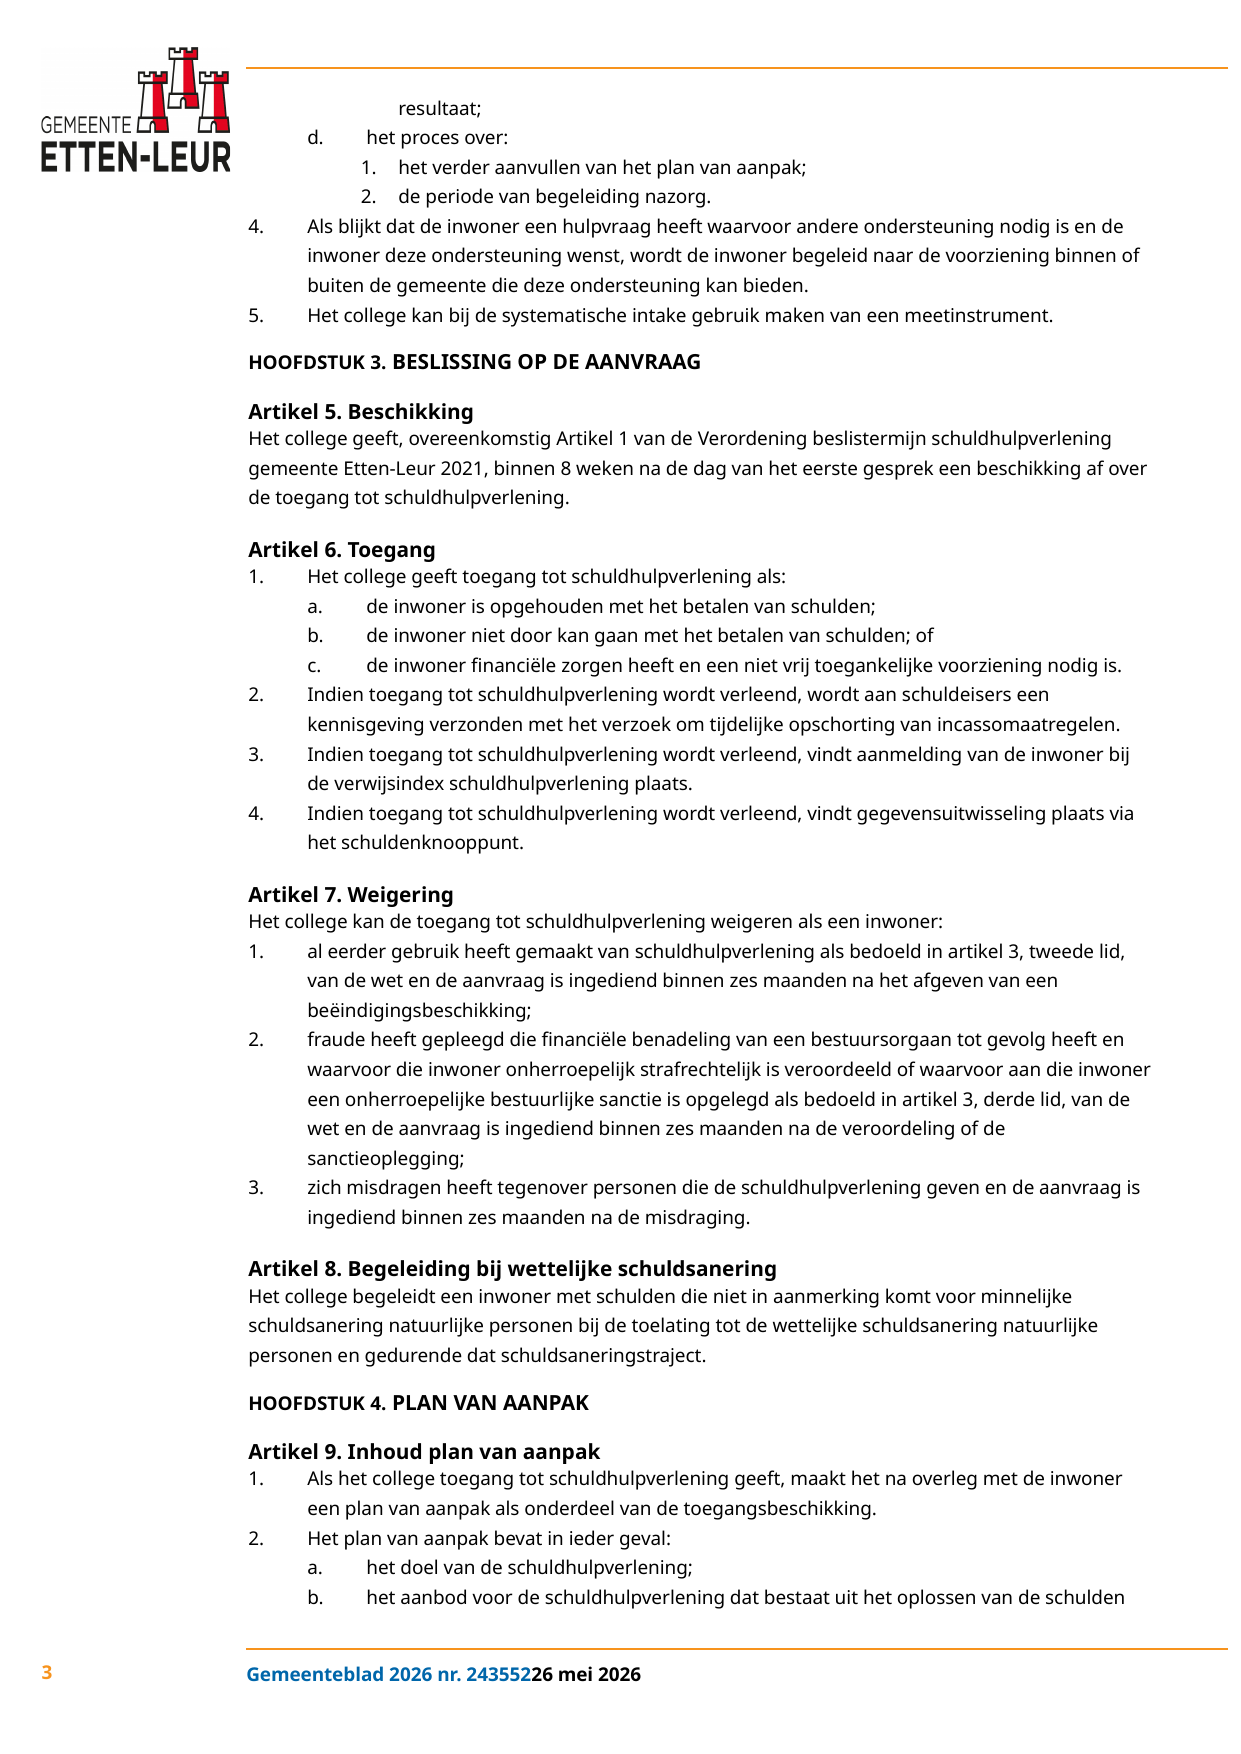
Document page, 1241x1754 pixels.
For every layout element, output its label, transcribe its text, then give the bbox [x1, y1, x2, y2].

list de inwoner is opgehouden met het betalen van schulden; [307, 593, 1152, 618]
list Indien toegang tot schuldhulpverlening wordt verleend, wordt aan schuldeisers een kennisgeving verzonden met het verzoek om tijdelijke opschorting van incassomaatregelen. [248, 682, 1152, 737]
list fraude heeft gepleegd die financiële benadeling van een bestuursorgaan tot gevolg heeft en waarvoor die inwoner onherroepelijk strafrechtelijk is veroordeeld of waarvoor aan die inwoner een onherroepelijke bestuurlijke sanctie is opgelegd als bedoeld in artikel 3, derde lid, van de wet en de aanvraag is ingediend binnen zes maanden na de veroordeling of de sanctieoplegging; [248, 1027, 1152, 1171]
text Artikel 6. Toegang [248, 535, 1152, 563]
list Indien toegang tot schuldhulpverlening wordt verleend, vindt aanmelding van de inwoner bij de verwijsindex schuldhulpverlening plaats. [248, 741, 1152, 796]
list Als blijkt dat de inwoner een hulpvraag heeft waarvoor andere ondersteuning nodig is en de inwoner deze ondersteuning wenst, wordt de inwoner begeleid naar de voorziening binnen of buiten de gemeente die deze ondersteuning kan bieden. [248, 213, 1152, 298]
text HOOFDSTUK 4. PLAN VAN AANPAK [248, 1388, 1152, 1416]
text Artikel 9. Inhoud plan van aanpak [248, 1437, 1152, 1466]
list Als het college toegang tot schuldhulpverlening geeft, maakt het na overleg met de inwoner een plan van aanpak als onderdeel van de toegangsbeschikking. [248, 1466, 1152, 1521]
list het verder aanvullen van het plan van aanpak; [361, 154, 1152, 180]
list Het college kan bij de systematische intake gebruik maken van een meetinstrument. [248, 302, 1152, 328]
list Het college geeft toegang tot schuldhulpverlening als: [248, 563, 1152, 589]
list Indien toegang tot schuldhulpverlening wordt verleend, vindt gegevensuitwisseling plaats via het schuldenknooppunt. [248, 800, 1152, 855]
list Het plan van aanpak bevat in ieder geval: [248, 1525, 1152, 1550]
list het proces over: [307, 124, 1152, 150]
list de periode van begeleiding nazorg. [361, 183, 1152, 209]
text Artikel 8. Begeleiding bij wettelijke schuldsanering [248, 1254, 1152, 1283]
list de inwoner financiële zorgen heeft en een niet vrij toegankelijke voorziening nodig is. [307, 652, 1152, 678]
picture [41, 47, 231, 172]
list zich misdragen heeft tegenover personen die de schuldhulpverlening geven en de aanvraag is ingediend binnen zes maanden na de misdraging. [248, 1174, 1152, 1230]
list de inwoner niet door kan gaan met het betalen van schulden; of [307, 622, 1152, 648]
text Het college begeleidt een inwoner met schulden die niet in aanmerking komt voor minnelijke schuldsanering natuurlijke personen bij de toelating tot de wettelijke schuldsanering natuurlijke personen en gedurende dat schuldsaneringstraject. [248, 1283, 1152, 1368]
list het doel van de schuldhulpverlening; [307, 1554, 1152, 1580]
text Het college geeft, overeenkomstig Artikel 1 van de Verordening beslistermijn schuldhulpverlening gemeente Etten-Leur 2021, binnen 8 weken na de dag van het eerste gesprek een beschikking af over de toegang tot schuldhulpverlening. [248, 425, 1152, 510]
list resultaat; [361, 95, 1152, 121]
text Artikel 7. Weigering [248, 880, 1152, 908]
text Artikel 5. Beschikking [248, 397, 1152, 425]
list het aanbod voor de schuldhulpverlening dat bestaat uit het oplossen van de schulden [307, 1584, 1152, 1609]
text Het college kan de toegang tot schuldhulpverlening weigeren als een inwoner: [248, 908, 1152, 934]
list al eerder gebruik heeft gemaakt van schuldhulpverlening als bedoeld in artikel 3, tweede lid, van de wet en de aanvraag is ingediend binnen zes maanden na het afgeven van een beëindigingsbeschikking; [248, 938, 1152, 1023]
text HOOFDSTUK 3. BESLISSING OP DE AANVRAAG [248, 347, 1152, 376]
